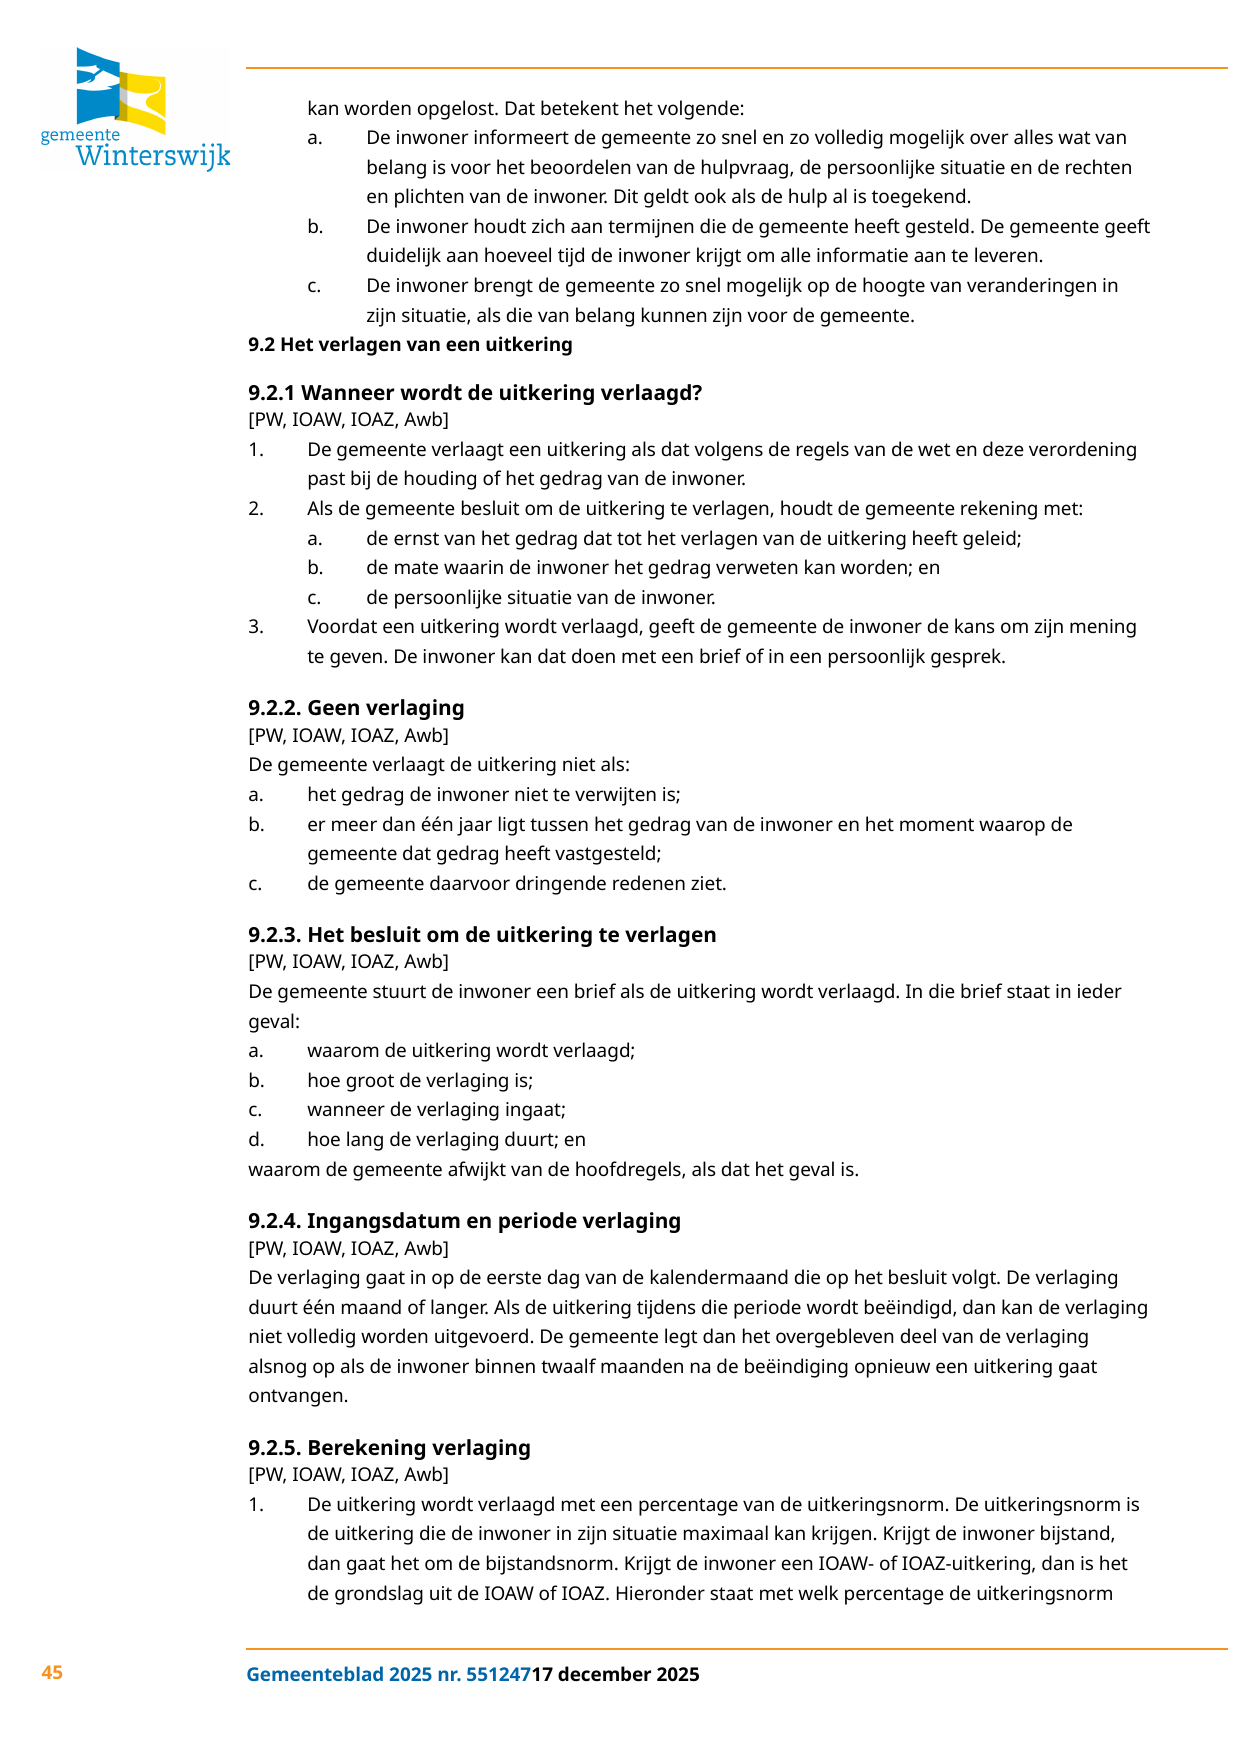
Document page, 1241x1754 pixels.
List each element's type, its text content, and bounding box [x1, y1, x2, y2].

text 9.2.2. Geen verlaging [248, 693, 1152, 722]
text 9.2.3. Het besluit om de uitkering te verlagen [248, 920, 1152, 949]
list hoe groot de verlaging is; [248, 1067, 1152, 1093]
text De gemeente verlaagt de uitkering niet als: [248, 752, 1152, 777]
list de gemeente daarvoor dringende redenen ziet. [248, 870, 1152, 896]
picture [41, 47, 231, 172]
list wanneer de verlaging ingaat; [248, 1097, 1152, 1122]
text [PW, IOAW, IOAZ, Awb] [248, 722, 1152, 748]
list De inwoner informeert de gemeente zo snel en zo volledig mogelijk over alles wat van belang is voor het beoordelen van de hulpvraag, de persoonlijke situatie en de rechten en plichten van de inwoner. Dit geldt ook als de hulp al is toegekend. [307, 124, 1152, 209]
list er meer dan één jaar ligt tussen het gedrag van de inwoner en het moment waarop de gemeente dat gedrag heeft vastgesteld; [248, 811, 1152, 866]
list het gedrag de inwoner niet te verwijten is; [248, 781, 1152, 807]
text [PW, IOAW, IOAZ, Awb] [248, 1461, 1152, 1487]
list de ernst van het gedrag dat tot het verlagen van de uitkering heeft geleid; [307, 525, 1152, 551]
list De gemeente verlaagt een uitkering als dat volgens de regels van de wet en deze verordening past bij de houding of het gedrag van de inwoner. [248, 436, 1152, 491]
text 9.2 Het verlagen van een uitkering [248, 331, 1152, 357]
text [PW, IOAW, IOAZ, Awb] [248, 1235, 1152, 1260]
text 9.2.5. Berekening verlaging [248, 1433, 1152, 1461]
text [PW, IOAW, IOAZ, Awb] [248, 406, 1152, 432]
list de persoonlijke situatie van de inwoner. [307, 584, 1152, 610]
list De inwoner houdt zich aan termijnen die de gemeente heeft gesteld. De gemeente geeft duidelijk aan hoeveel tijd de inwoner krijgt om alle informatie aan te leveren. [307, 213, 1152, 268]
text De gemeente stuurt de inwoner een brief als de uitkering wordt verlaagd. In die brief staat in ieder geval: [248, 978, 1152, 1034]
text waarom de gemeente afwijkt van de hoofdregels, als dat het geval is. [248, 1156, 1152, 1182]
text 9.2.4. Ingangsdatum en periode verlaging [248, 1206, 1152, 1235]
list Voordat een uitkering wordt verlaagd, geeft de gemeente de inwoner de kans om zijn mening te geven. De inwoner kan dat doen met een brief of in een persoonlijk gesprek. [248, 613, 1152, 669]
list Als de gemeente besluit om de uitkering te verlagen, houdt de gemeente rekening met: [248, 495, 1152, 521]
list waarom de uitkering wordt verlaagd; [248, 1037, 1152, 1063]
text De verlaging gaat in op de eerste dag van de kalendermaand die op het besluit volgt. De verlaging duurt één maand of langer. Als de uitkering tijdens die periode wordt beëindigd, dan kan de verlaging niet volledig worden uitgevoerd. De gemeente legt dan het overgebleven deel van de verlaging alsnog op als de inwoner binnen twaalf maanden na de beëindiging opnieuw een uitkering gaat ontvangen. [248, 1264, 1152, 1408]
list De inwoner brengt de gemeente zo snel mogelijk op de hoogte van veranderingen in zijn situatie, als die van belang kunnen zijn voor de gemeente. [307, 272, 1152, 328]
list de mate waarin de inwoner het gedrag verweten kan worden; en [307, 554, 1152, 580]
list kan worden opgelost. Dat betekent het volgende: [248, 95, 1152, 121]
list hoe lang de verlaging duurt; en [248, 1126, 1152, 1152]
list De uitkering wordt verlaagd met een percentage van de uitkeringsnorm. De uitkeringsnorm is de uitkering die de inwoner in zijn situatie maximaal kan krijgen. Krijgt de inwoner bijstand, dan gaat het om de bijstandsnorm. Krijgt de inwoner een IOAW- of IOAZ-uitkering, dan is het de grondslag uit de IOAW of IOAZ. Hieronder staat met welk percentage de uitkeringsnorm [248, 1491, 1152, 1606]
picture [225, 153, 231, 162]
text [PW, IOAW, IOAZ, Awb] [248, 949, 1152, 974]
text 9.2.1 Wanneer wordt de uitkering verlaagd? [248, 378, 1152, 406]
